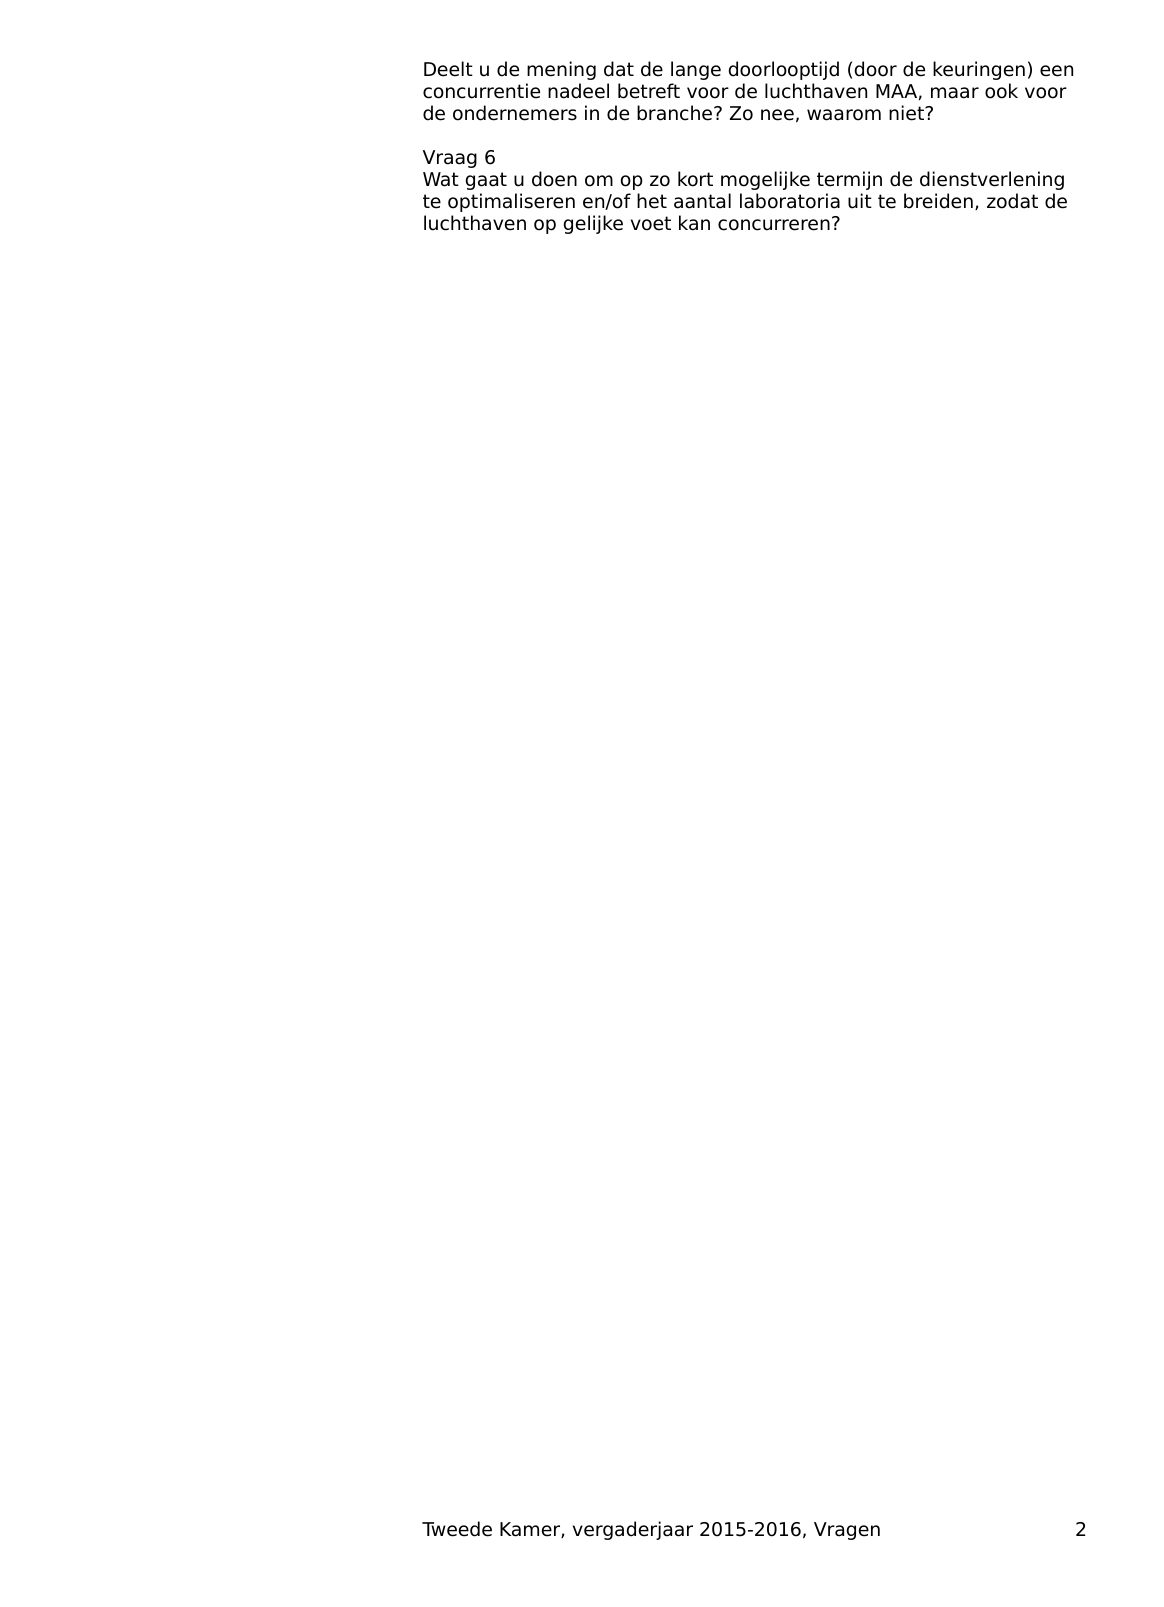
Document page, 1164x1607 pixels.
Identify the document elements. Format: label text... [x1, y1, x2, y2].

text Wat gaat u doen om op zo kort mogelijke termijn de dienstverlening te optimaliseren en/of het aantal laboratoria uit te breiden, zodat de luchthaven op gelijke voet kan concurreren? [422, 169, 1087, 235]
text Vraag 6 [422, 147, 1087, 169]
text Deelt u de mening dat de lange doorlooptijd (door de keuringen) een concurrentie nadeel betreft voor de luchthaven MAA, maar ook voor de ondernemers in de branche? Zo nee, waarom niet? [422, 59, 1087, 125]
